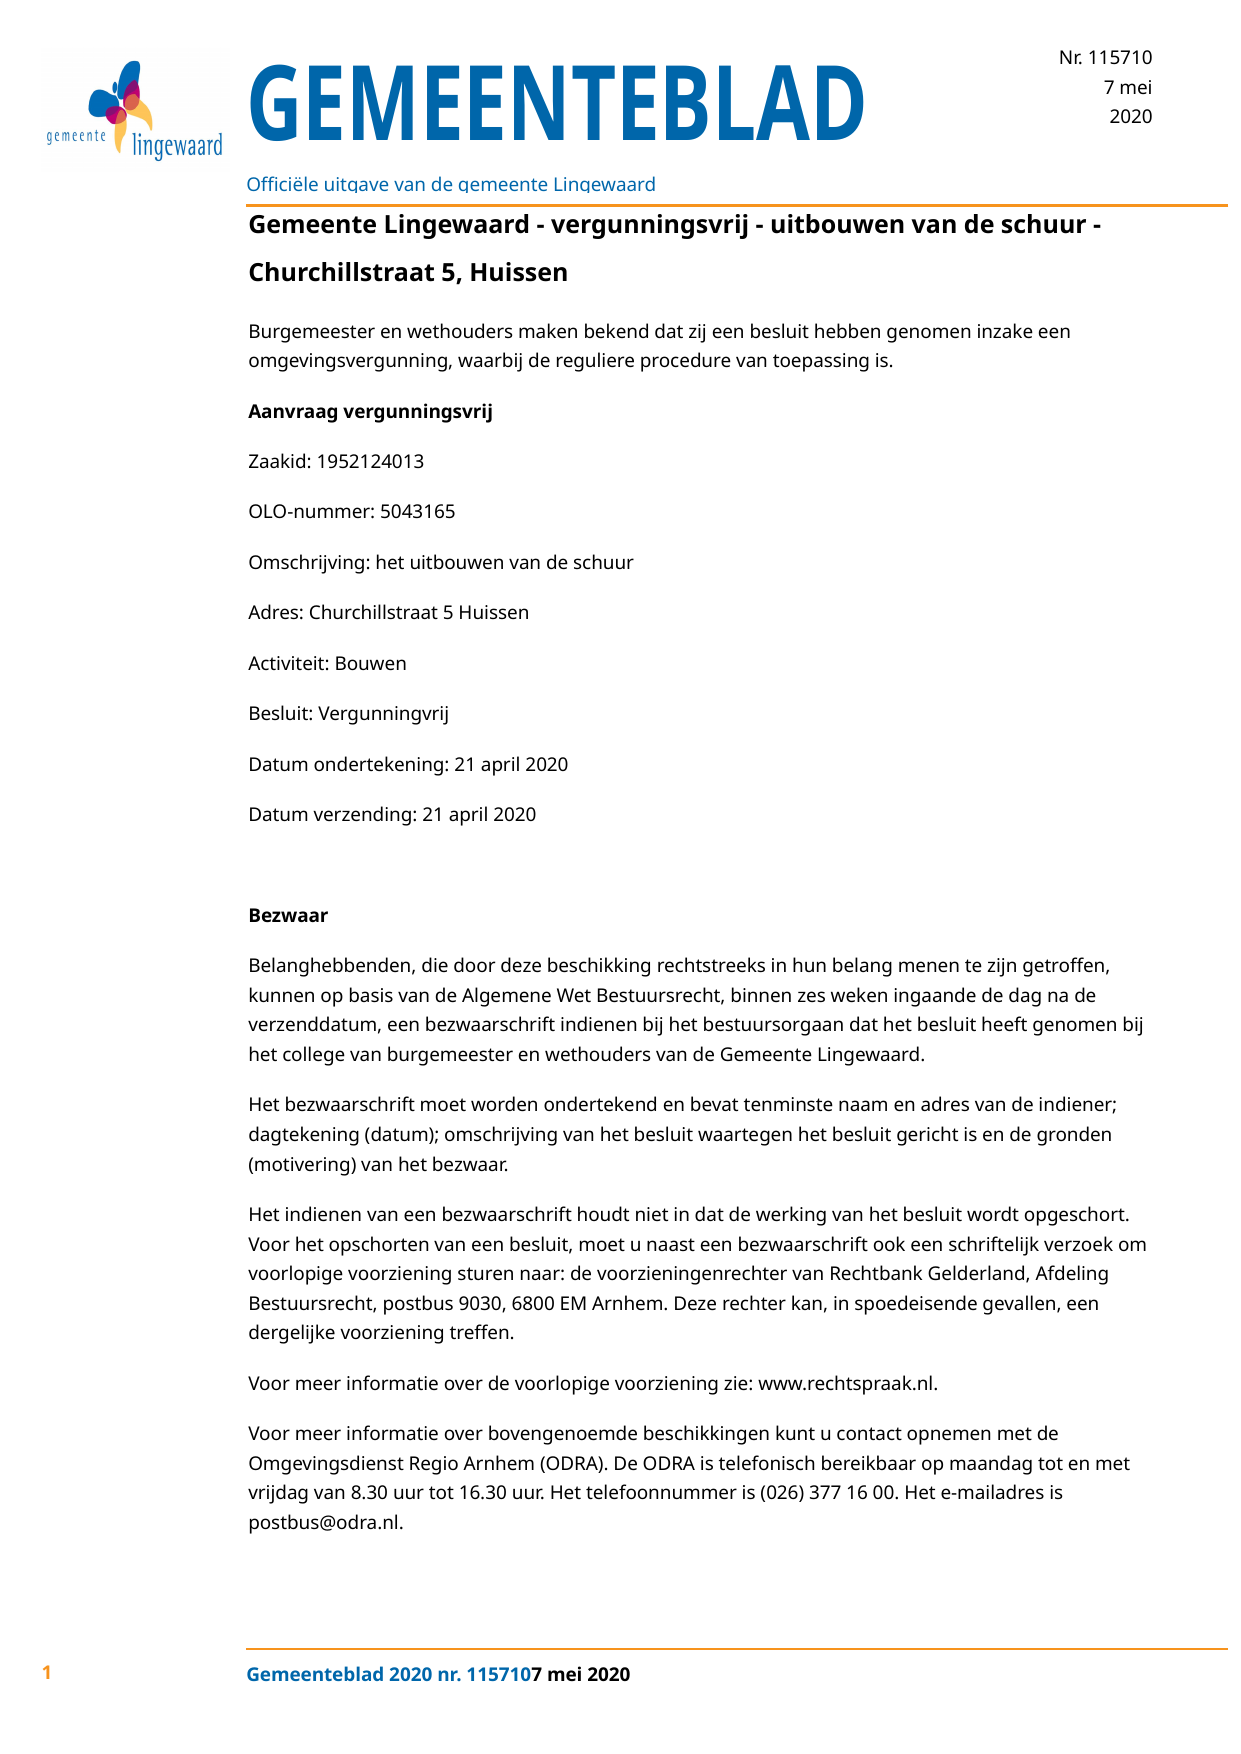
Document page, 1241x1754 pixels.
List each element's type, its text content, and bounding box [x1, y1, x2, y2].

text Belanghebbenden, die door deze beschikking rechtstreeks in hun belang menen te zijn getroffen, kunnen op basis van de Algemene Wet Bestuursrecht, binnen zes weken ingaande de dag na de verzenddatum, een bezwaarschrift indienen bij het bestuursorgaan dat het besluit heeft genomen bij het college van burgemeester en wethouders van de Gemeente Lingewaard. [248, 952, 1152, 1067]
text Activiteit: Bouwen [248, 650, 1152, 676]
text Datum ondertekening: 21 april 2020 [248, 751, 1152, 777]
text Het indienen van een bezwaarschrift houdt niet in dat de werking van het besluit wordt opgeschort. Voor het opschorten van een besluit, moet u naast een bezwaarschrift ook een schriftelijk verzoek om voorlopige voorziening sturen naar: de voorzieningenrechter van Rechtbank Gelderland, Afdeling Bestuursrecht, postbus 9030, 6800 EM Arnhem. Deze rechter kan, in spoedeisende gevallen, een dergelijke voorziening treffen. [248, 1201, 1152, 1345]
text Burgemeester en wethouders maken bekend dat zij een besluit hebben genomen inzake een omgevingsvergunning, waarbij de reguliere procedure van toepassing is. [248, 318, 1152, 373]
text OLO-nummer: 5043165 [248, 499, 1152, 524]
text Voor meer informatie over de voorlopige voorziening zie: www.rechtspraak.nl. [248, 1370, 1152, 1396]
text Zaakid: 1952124013 [248, 448, 1152, 474]
text Besluit: Vergunningvrij [248, 700, 1152, 726]
text Adres: Churchillstraat 5 Huissen [248, 599, 1152, 625]
text Aanvraag vergunningsvrij [248, 398, 1152, 424]
text Gemeente Lingewaard - vergunningsvrij - uitbouwen van de schuur - Churchillstraat 5, Huissen [248, 207, 1152, 288]
text Omschrijving: het uitbouwen van de schuur [248, 549, 1152, 575]
text Datum verzending: 21 april 2020 [248, 801, 1152, 827]
text Voor meer informatie over bovengenoemde beschikkingen kunt u contact opnemen met de Omgevingsdienst Regio Arnhem (ODRA). De ODRA is telefonisch bereikbaar op maandag tot en met vrijdag van 8.30 uur tot 16.30 uur. Het telefoonnummer is (026) 377 16 00. Het e-mailadres is postbus@odra.nl. [248, 1420, 1152, 1535]
text Bezwaar [248, 902, 1152, 928]
text Het bezwaarschrift moet worden ondertekend en bevat tenminste naam en adres van de indiener; dagtekening (datum); omschrijving van het besluit waartegen het besluit gericht is en de gronden (motivering) van het bezwaar. [248, 1092, 1152, 1177]
picture [41, 47, 231, 172]
